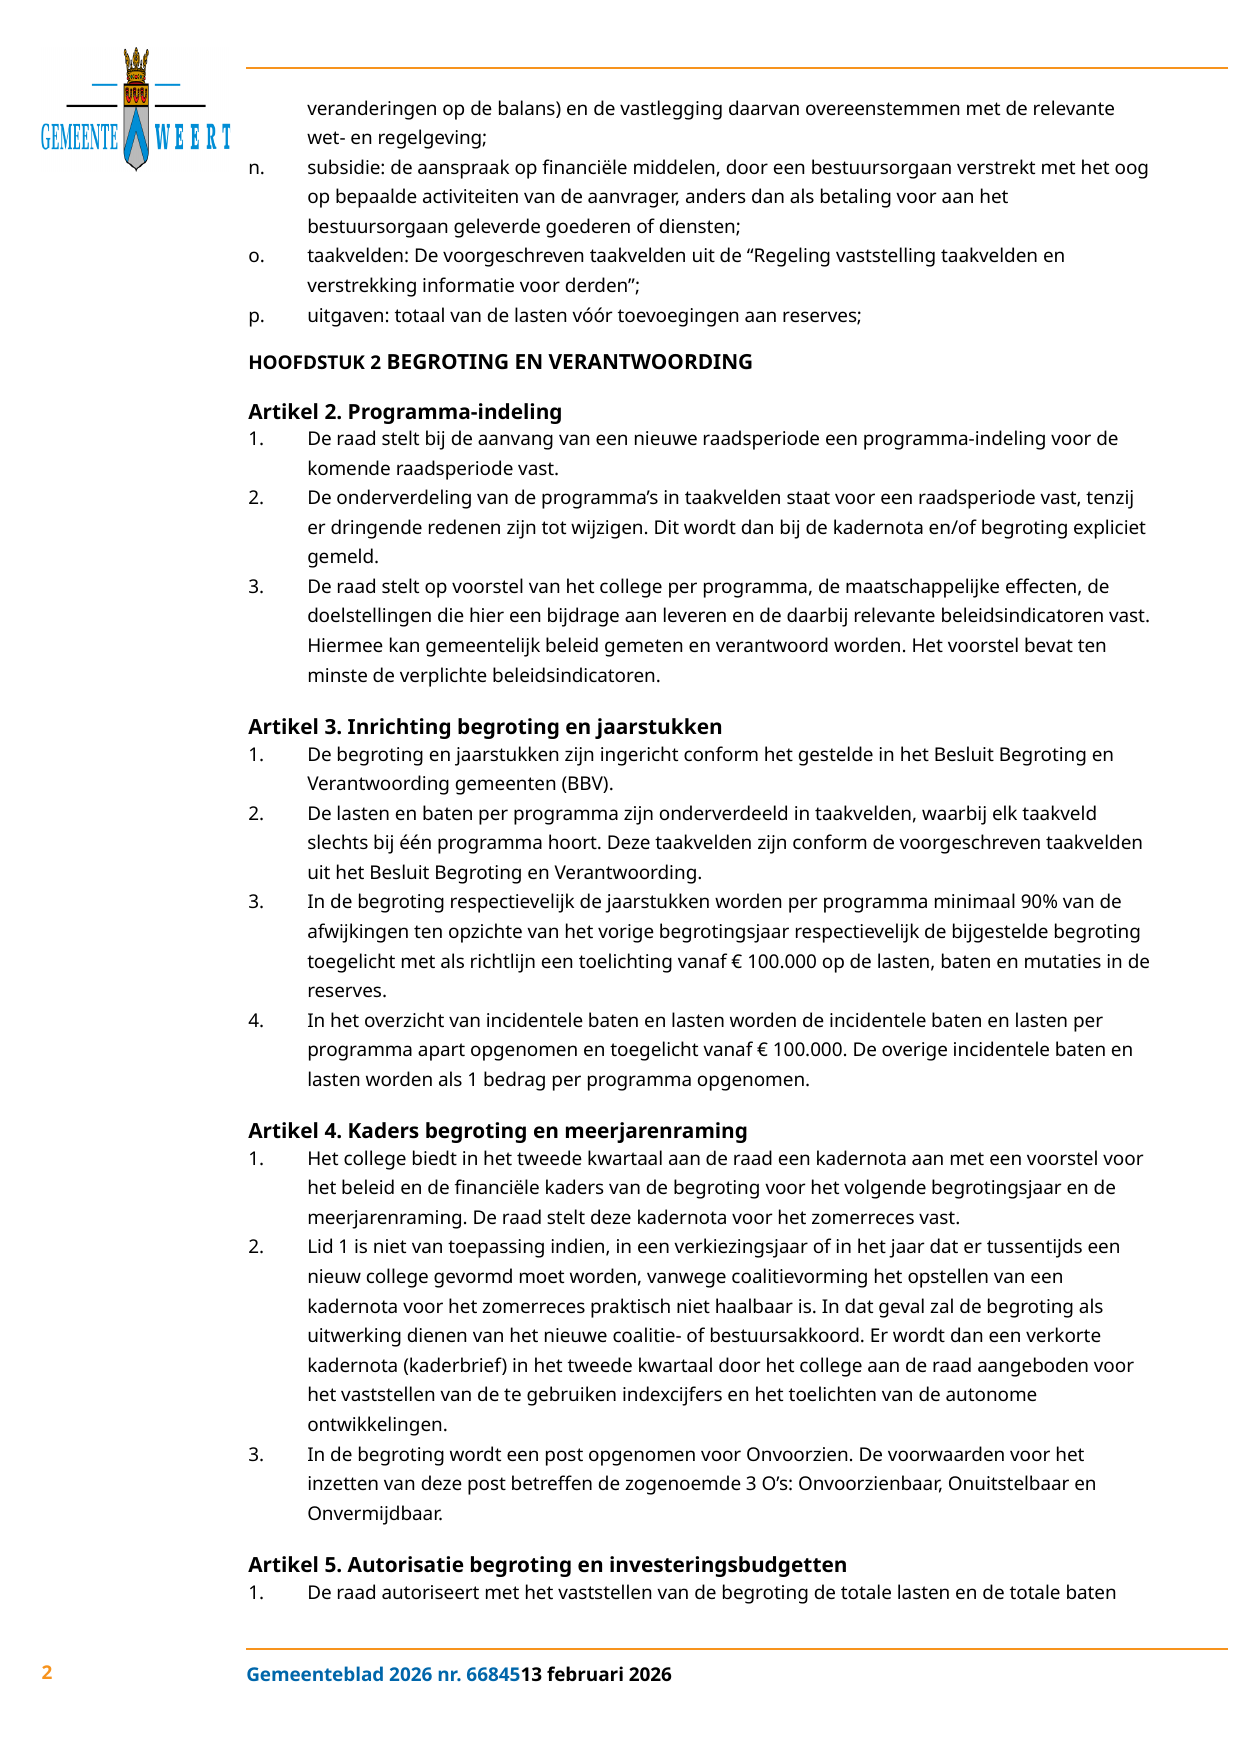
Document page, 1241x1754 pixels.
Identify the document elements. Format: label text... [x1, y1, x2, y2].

list De begroting en jaarstukken zijn ingericht conform het gestelde in het Besluit Begroting en Verantwoording gemeenten (BBV). [248, 741, 1152, 796]
picture [41, 47, 231, 172]
list De raad stelt bij de aanvang van een nieuwe raadsperiode een programma-indeling voor de komende raadsperiode vast. [248, 425, 1152, 481]
text Artikel 5. Autorisatie begroting en investeringsbudgetten [248, 1550, 1152, 1579]
list veranderingen op de balans) en de vastlegging daarvan overeenstemmen met de relevante wet- en regelgeving; [248, 95, 1152, 150]
list taakvelden: De voorgeschreven taakvelden uit de “Regeling vaststelling taakvelden en verstrekking informatie voor derden”; [248, 243, 1152, 298]
text Artikel 2. Programma-indeling [248, 397, 1152, 425]
list De lasten en baten per programma zijn onderverdeeld in taakvelden, waarbij elk taakveld slechts bij één programma hoort. Deze taakvelden zijn conform de voorgeschreven taakvelden uit het Besluit Begroting en Verantwoording. [248, 800, 1152, 885]
list In het overzicht van incidentele baten en lasten worden de incidentele baten en lasten per programma apart opgenomen en toegelicht vanaf € 100.000. De overige incidentele baten en lasten worden als 1 bedrag per programma opgenomen. [248, 1007, 1152, 1092]
list subsidie: de aanspraak op financiële middelen, door een bestuursorgaan verstrekt met het oog op bepaalde activiteiten van de aanvrager, anders dan als betaling voor aan het bestuursorgaan geleverde goederen of diensten; [248, 154, 1152, 239]
list In de begroting wordt een post opgenomen voor Onvoorzien. De voorwaarden voor het inzetten van deze post betreffen de zogenoemde 3 O’s: Onvoorzienbaar, Onuitstelbaar en Onvermijdbaar. [248, 1441, 1152, 1526]
list De onderverdeling van de programma’s in taakvelden staat voor een raadsperiode vast, tenzij er dringende redenen zijn tot wijzigen. Dit wordt dan bij de kadernota en/of begroting expliciet gemeld. [248, 484, 1152, 569]
list uitgaven: totaal van de lasten vóór toevoegingen aan reserves; [248, 302, 1152, 328]
list De raad autoriseert met het vaststellen van de begroting de totale lasten en de totale baten [248, 1579, 1152, 1604]
text Artikel 4. Kaders begroting en meerjarenraming [248, 1117, 1152, 1145]
list In de begroting respectievelijk de jaarstukken worden per programma minimaal 90% van de afwijkingen ten opzichte van het vorige begrotingsjaar respectievelijk de bijgestelde begroting toegelicht met als richtlijn een toelichting vanaf € 100.000 op de lasten, baten en mutaties in de reserves. [248, 889, 1152, 1003]
list De raad stelt op voorstel van het college per programma, de maatschappelijke effecten, de doelstellingen die hier een bijdrage aan leveren en de daarbij relevante beleidsindicatoren vast. Hiermee kan gemeentelijk beleid gemeten en verantwoord worden. Het voorstel bevat ten minste de verplichte beleidsindicatoren. [248, 573, 1152, 688]
text HOOFDSTUK 2 BEGROTING EN VERANTWOORDING [248, 347, 1152, 376]
text Artikel 3. Inrichting begroting en jaarstukken [248, 712, 1152, 741]
list Lid 1 is niet van toepassing indien, in een verkiezingsjaar of in het jaar dat er tussentijds een nieuw college gevormd moet worden, vanwege coalitievorming het opstellen van een kadernota voor het zomerreces praktisch niet haalbaar is. In dat geval zal de begroting als uitwerking dienen van het nieuwe coalitie- of bestuursakkoord. Er wordt dan een verkorte kadernota (kaderbrief) in het tweede kwartaal door het college aan de raad aangeboden voor het vaststellen van de te gebruiken indexcijfers en het toelichten van de autonome ontwikkelingen. [248, 1234, 1152, 1437]
list Het college biedt in het tweede kwartaal aan de raad een kadernota aan met een voorstel voor het beleid en de financiële kaders van de begroting voor het volgende begrotingsjaar en de meerjarenraming. De raad stelt deze kadernota voor het zomerreces vast. [248, 1145, 1152, 1230]
